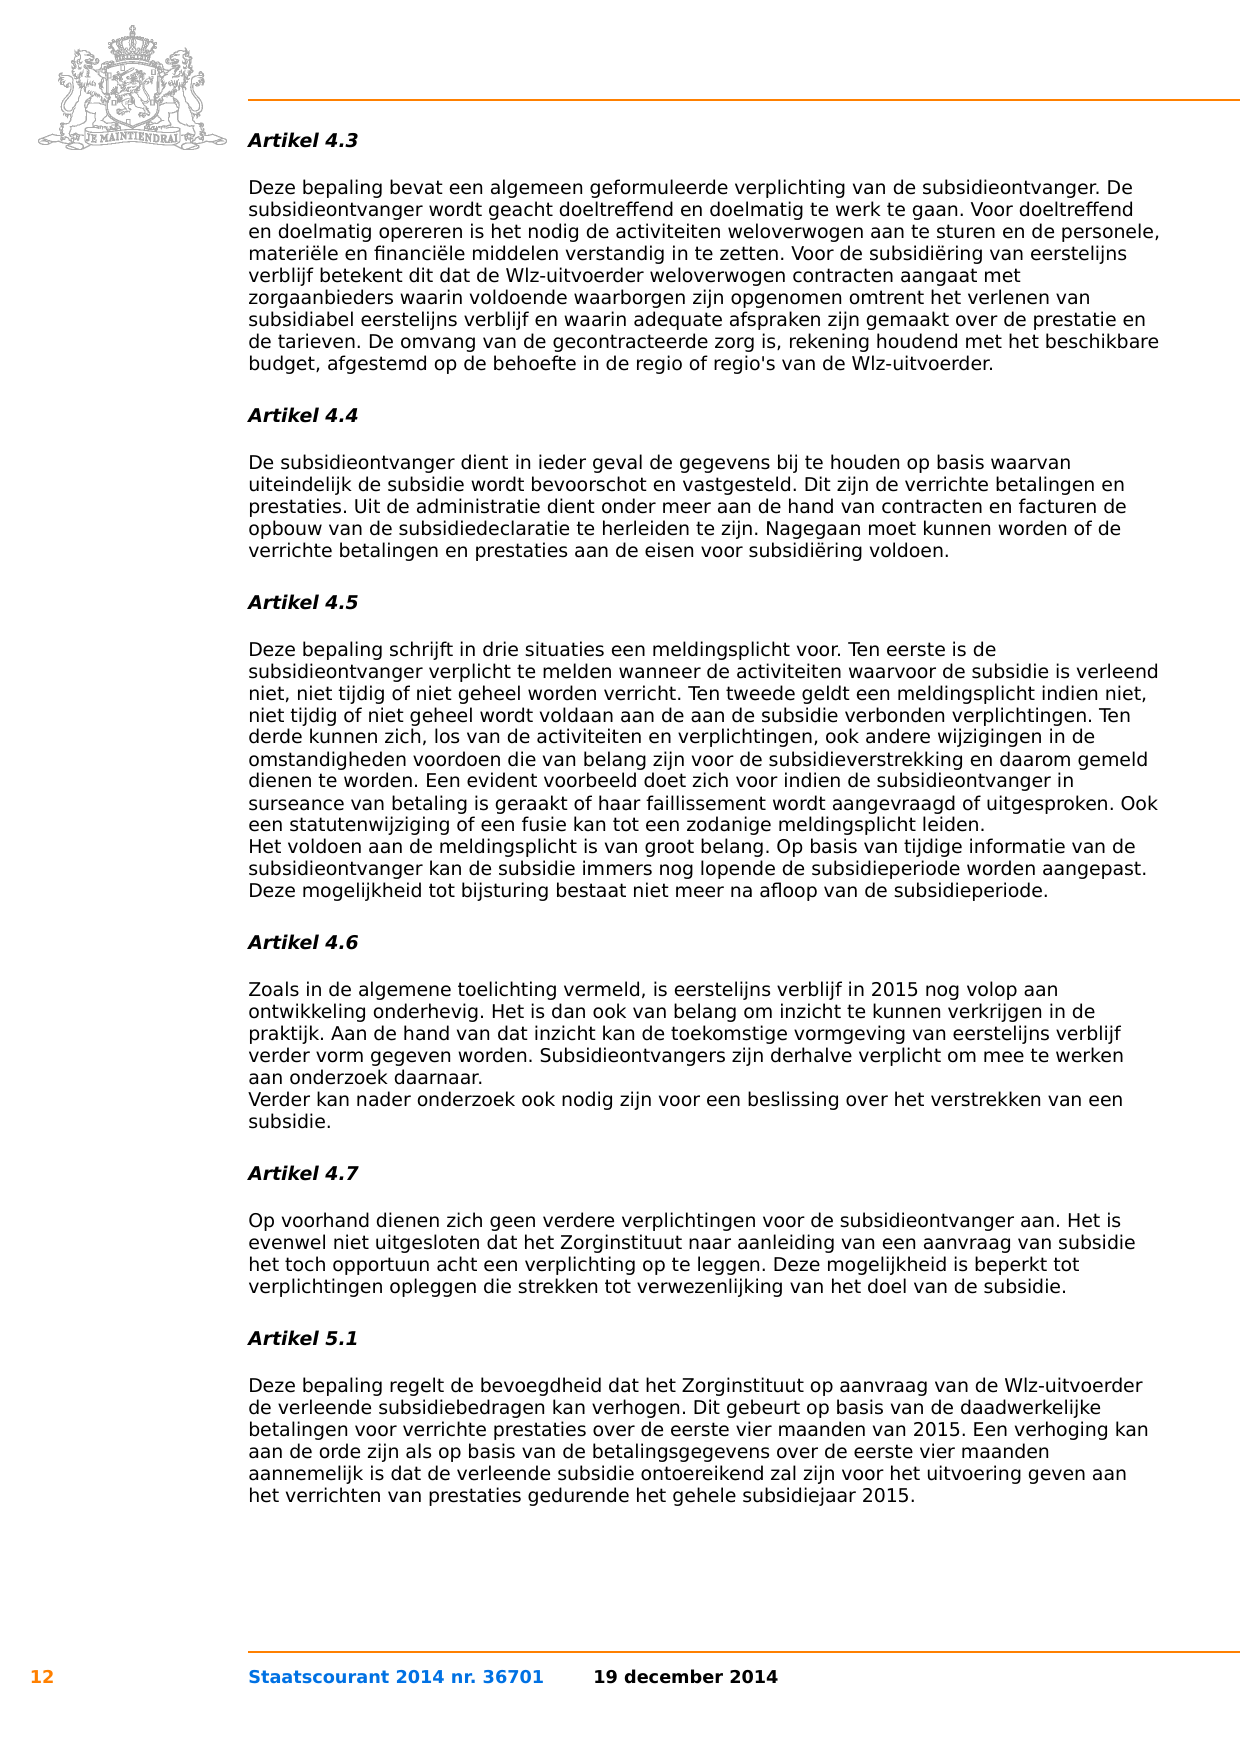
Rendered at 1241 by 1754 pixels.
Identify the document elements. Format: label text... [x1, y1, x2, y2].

text Deze bepaling bevat een algemeen geformuleerde verplichting van de subsidieontvanger. De subsidieontvanger wordt geacht doeltreffend en doelmatig te werk te gaan. Voor doeltreffend en doelmatig opereren is het nodig de activiteiten weloverwogen aan te sturen en de personele, materiële en financiële middelen verstandig in te zetten. Voor de subsidiëring van eerstelijns verblijf betekent dit dat de Wlz-uitvoerder weloverwogen contracten aangaat met zorgaanbieders waarin voldoende waarborgen zijn opgenomen omtrent het verlenen van subsidiabel eerstelijns verblijf en waarin adequate afspraken zijn gemaakt over de prestatie en de tarieven. De omvang van de gecontracteerde zorg is, rekening houdend met het beschikbare budget, afgestemd op de behoefte in de regio of regio's van de Wlz-uitvoerder. [248, 177, 1163, 375]
text Deze bepaling schrijft in drie situaties een meldingsplicht voor. Ten eerste is de subsidieontvanger verplicht te melden wanneer de activiteiten waarvoor de subsidie is verleend niet, niet tijdig of niet geheel worden verricht. Ten tweede geldt een meldingsplicht indien niet, niet tijdig of niet geheel wordt voldaan aan de aan de subsidie verbonden verplichtingen. Ten derde kunnen zich, los van de activiteiten en verplichtingen, ook andere wijzigingen in de omstandigheden voordoen die van belang zijn voor de subsidieverstrekking en daarom gemeld dienen te worden. Een evident voorbeeld doet zich voor indien de subsidieontvanger in surseance van betaling is geraakt of haar faillissement wordt aangevraagd of uitgesproken. Ook een statutenwijziging of een fusie kan tot een zodanige meldingsplicht leiden. [248, 638, 1163, 836]
subtitle Artikel 4.5 [248, 592, 1163, 613]
subtitle Artikel 5.1 [248, 1328, 1163, 1350]
subtitle Artikel 4.4 [248, 405, 1163, 427]
text Zoals in de algemene toelichting vermeld, is eerstelijns verblijf in 2015 nog volop aan ontwikkeling onderhevig. Het is dan ook van belang om inzicht te kunnen verkrijgen in de praktijk. Aan de hand van dat inzicht kan de toekomstige vormgeving van eerstelijns verblijf verder vorm gegeven worden. Subsidieontvangers zijn derhalve verplicht om mee te werken aan onderzoek daarnaar. [248, 979, 1163, 1089]
subtitle Artikel 4.7 [248, 1163, 1163, 1185]
text De subsidieontvanger dient in ieder geval de gegevens bij te houden op basis waarvan uiteindelijk de subsidie wordt bevoorschot en vastgesteld. Dit zijn de verrichte betalingen en prestaties. Uit de administratie dient onder meer aan de hand van contracten en facturen de opbouw van de subsidiedeclaratie te herleiden te zijn. Nagegaan moet kunnen worden of de verrichte betalingen en prestaties aan de eisen voor subsidiëring voldoen. [248, 452, 1163, 562]
text Op voorhand dienen zich geen verdere verplichtingen voor de subsidieontvanger aan. Het is evenwel niet uitgesloten dat het Zorginstituut naar aanleiding van een aanvraag van subsidie het toch opportuun acht een verplichting op te leggen. Deze mogelijkheid is beperkt tot verplichtingen opleggen die strekken tot verwezenlijking van het doel van de subsidie. [248, 1210, 1163, 1298]
picture [38, 25, 227, 150]
subtitle Artikel 4.3 [248, 130, 1163, 152]
text Verder kan nader onderzoek ook nodig zijn voor een beslissing over het verstrekken van een subsidie. [248, 1089, 1163, 1133]
text Het voldoen aan de meldingsplicht is van groot belang. Op basis van tijdige informatie van de subsidieontvanger kan de subsidie immers nog lopende de subsidieperiode worden aangepast. Deze mogelijkheid tot bijsturing bestaat niet meer na afloop van de subsidieperiode. [248, 836, 1163, 902]
text Deze bepaling regelt de bevoegdheid dat het Zorginstituut op aanvraag van de Wlz-uitvoerder de verleende subsidiebedragen kan verhogen. Dit gebeurt op basis van de daadwerkelijke betalingen voor verrichte prestaties over de eerste vier maanden van 2015. Een verhoging kan aan de orde zijn als op basis van de betalingsgegevens over de eerste vier maanden aannemelijk is dat de verleende subsidie ontoereikend zal zijn voor het uitvoering geven aan het verrichten van prestaties gedurende het gehele subsidiejaar 2015. [248, 1375, 1163, 1507]
subtitle Artikel 4.6 [248, 932, 1163, 954]
